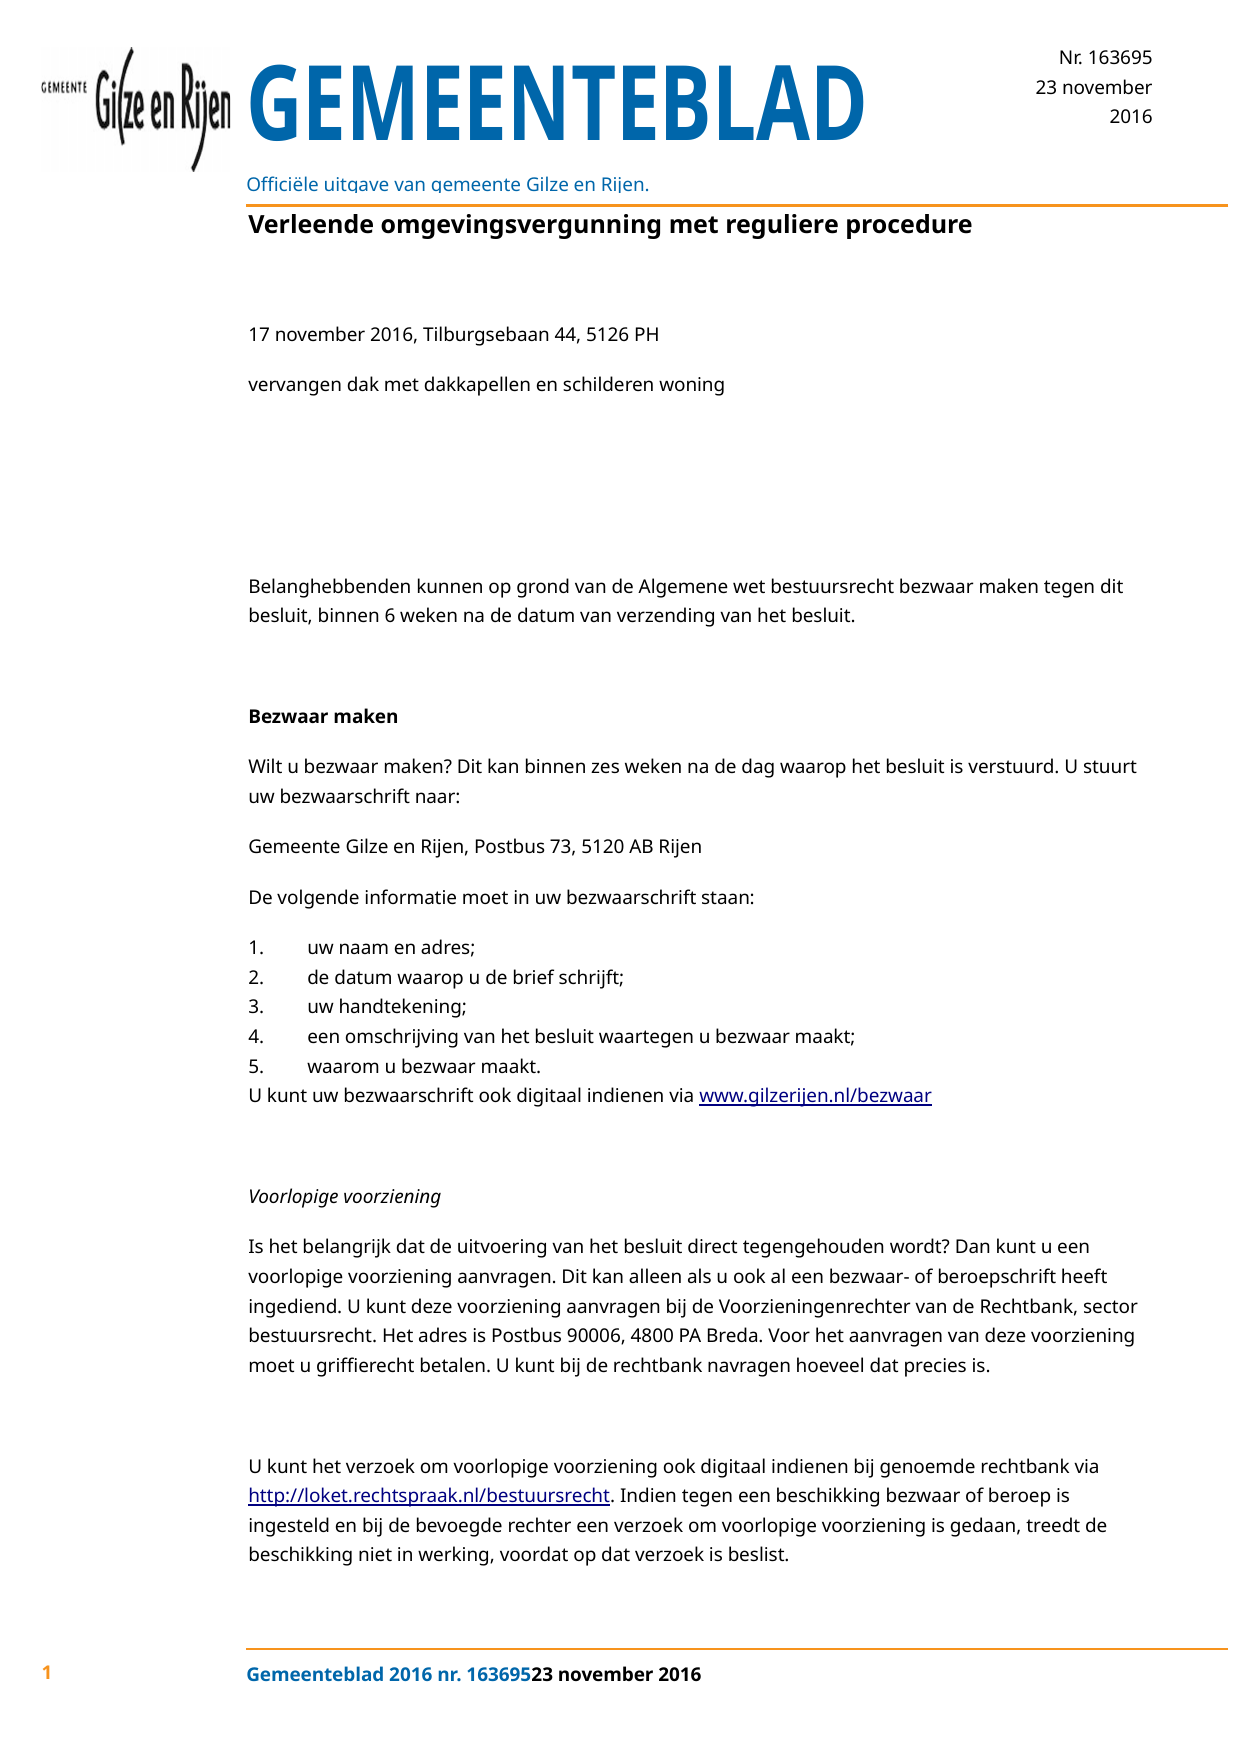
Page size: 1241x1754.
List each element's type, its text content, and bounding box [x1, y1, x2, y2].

list de datum waarop u de brief schrijft; [248, 964, 1152, 990]
text U kunt het verzoek om voorlopige voorziening ook digitaal indienen bij genoemde rechtbank via http://loket.rechtspraak.nl/bestuursrecht. Indien tegen een beschikking bezwaar of beroep is ingesteld en bij de bevoegde rechter een verzoek om voorlopige voorziening is gedaan, treedt de beschikking niet in werking, voordat op dat verzoek is beslist. [248, 1453, 1152, 1567]
text Voorlopige voorziening [248, 1183, 1152, 1209]
text Gemeente Gilze en Rijen, Postbus 73, 5120 AB Rijen [248, 834, 1152, 859]
text vervangen dak met dakkapellen en schilderen woning [248, 371, 1152, 397]
text Belanghebbenden kunnen op grond van de Algemene wet bestuursrecht bezwaar maken tegen dit besluit, binnen 6 weken na de datum van verzending van het besluit. [248, 573, 1152, 628]
list waarom u bezwaar maakt. [248, 1053, 1152, 1078]
text 17 november 2016, Tilburgsebaan 44, 5126 PH [248, 321, 1152, 346]
picture [41, 47, 231, 172]
list een omschrijving van het besluit waartegen u bezwaar maakt; [248, 1023, 1152, 1049]
text Bezwaar maken [248, 703, 1152, 729]
text Wilt u bezwaar maken? Dit kan binnen zes weken na de dag waarop het besluit is verstuurd. U stuurt uw bezwaarschrift naar: [248, 754, 1152, 809]
text De volgende informatie moet in uw bezwaarschrift staan: [248, 884, 1152, 910]
list uw handtekening; [248, 994, 1152, 1019]
text Is het belangrijk dat de uitvoering van het besluit direct tegengehouden wordt? Dan kunt u een voorlopige voorziening aanvragen. Dit kan alleen als u ook al een bezwaar- of beroepschrift heeft ingediend. U kunt deze voorziening aanvragen bij de Voorzieningenrechter van de Rechtbank, sector bestuursrecht. Het adres is Postbus 90006, 4800 PA Breda. Voor het aanvragen van deze voorziening moet u griffierecht betalen. U kunt bij de rechtbank navragen hoeveel dat precies is. [248, 1234, 1152, 1378]
text Verleende omgevingsvergunning met reguliere procedure [248, 207, 1152, 241]
text U kunt uw bezwaarschrift ook digitaal indienen via www.gilzerijen.nl/bezwaar [248, 1082, 1152, 1108]
list uw naam en adres; [248, 934, 1152, 960]
